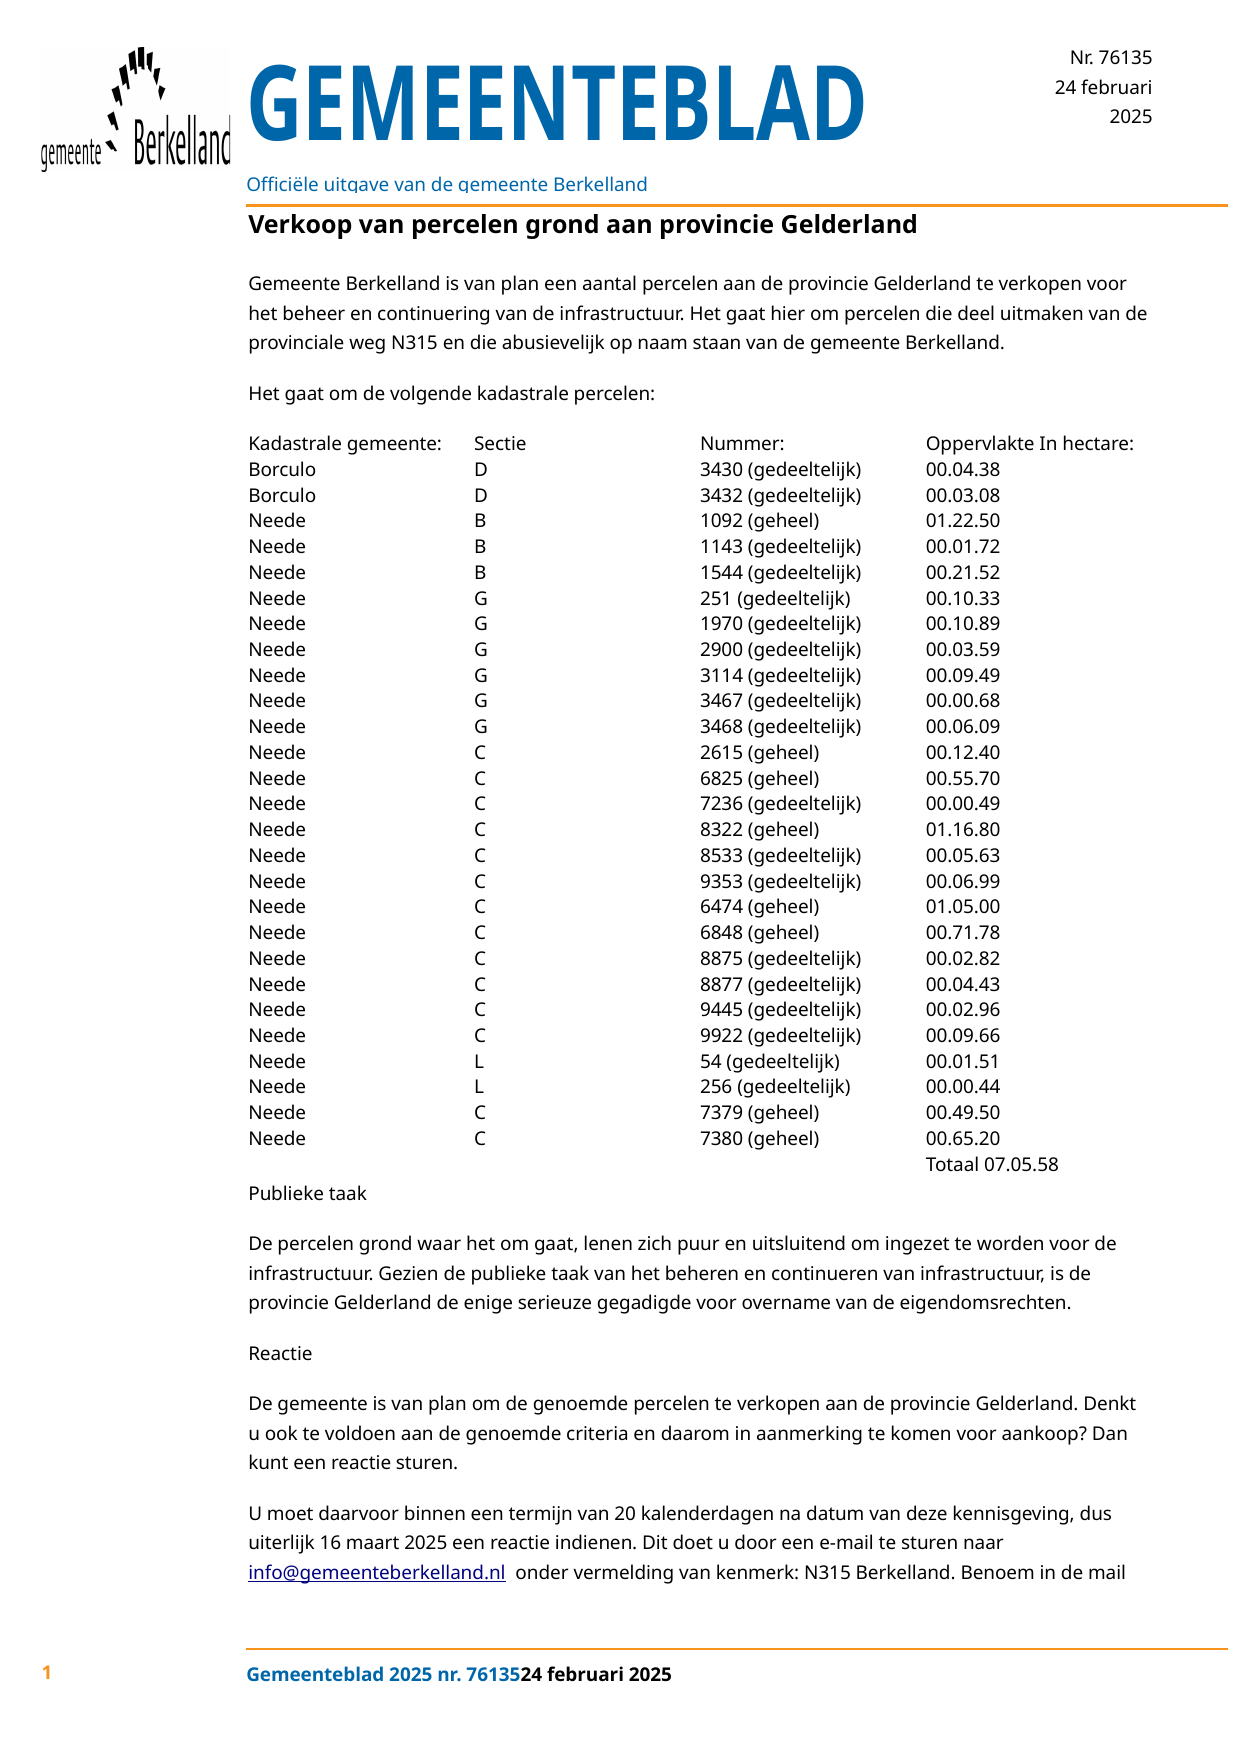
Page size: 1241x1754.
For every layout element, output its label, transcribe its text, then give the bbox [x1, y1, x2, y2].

table_cell Neede [248, 739, 474, 765]
table_cell Neede [248, 996, 474, 1022]
table_cell [248, 1151, 474, 1177]
table_cell 3114 (gedeeltelijk) [700, 662, 926, 688]
table_cell 6474 (geheel) [700, 894, 926, 919]
table_cell Borculo [248, 456, 474, 482]
table_cell 00.04.43 [926, 971, 1152, 996]
table_cell 8875 (gedeeltelijk) [700, 945, 926, 971]
table_cell 00.10.33 [926, 585, 1152, 611]
table_cell 9445 (gedeeltelijk) [700, 996, 926, 1022]
table_cell 00.21.52 [926, 559, 1152, 585]
table_cell 3467 (gedeeltelijk) [700, 688, 926, 713]
table_cell Neede [248, 842, 474, 868]
table_cell 00.10.89 [926, 611, 1152, 636]
table_cell Neede [248, 868, 474, 893]
table_cell C [474, 894, 700, 919]
table_cell 00.65.20 [926, 1125, 1152, 1151]
table_cell 3430 (gedeeltelijk) [700, 456, 926, 482]
table_cell C [474, 945, 700, 971]
text Publieke taak [248, 1180, 1152, 1206]
table_cell C [474, 868, 700, 893]
table_cell C [474, 1099, 700, 1125]
table_cell Totaal 07.05.58 [926, 1151, 1152, 1177]
table_cell 00.09.66 [926, 1022, 1152, 1048]
table_cell 00.49.50 [926, 1099, 1152, 1125]
table_cell C [474, 1022, 700, 1048]
table_cell 8322 (geheel) [700, 816, 926, 842]
table_cell 9922 (gedeeltelijk) [700, 1022, 926, 1048]
text Gemeente Berkelland is van plan een aantal percelen aan de provincie Gelderland te verkopen voor het beheer en continuering van de infrastructuur. Het gaat hier om percelen die deel uitmaken van de provinciale weg N315 en die abusievelijk op naam staan van de gemeente Berkelland. [248, 270, 1152, 355]
table_header Sectie [474, 430, 700, 456]
table_header Kadastrale gemeente: [248, 430, 474, 456]
table_cell Neede [248, 611, 474, 636]
table_cell Neede [248, 791, 474, 816]
table_cell 00.55.70 [926, 765, 1152, 791]
table_cell B [474, 508, 700, 533]
table_cell G [474, 688, 700, 713]
table_cell 1544 (gedeeltelijk) [700, 559, 926, 585]
table_cell 1970 (gedeeltelijk) [700, 611, 926, 636]
table_cell Borculo [248, 482, 474, 508]
table_cell 7379 (geheel) [700, 1099, 926, 1125]
table_header Oppervlakte In hectare: [926, 430, 1152, 456]
table_cell 00.06.09 [926, 714, 1152, 739]
table_cell 6848 (geheel) [700, 919, 926, 945]
table_cell 3432 (gedeeltelijk) [700, 482, 926, 508]
table_cell G [474, 636, 700, 662]
table_cell C [474, 816, 700, 842]
table_cell 00.06.99 [926, 868, 1152, 893]
table_cell 256 (gedeeltelijk) [700, 1074, 926, 1099]
table_cell 251 (gedeeltelijk) [700, 585, 926, 611]
table_cell C [474, 765, 700, 791]
table_cell Neede [248, 533, 474, 559]
table_cell 00.02.96 [926, 996, 1152, 1022]
table_cell Neede [248, 559, 474, 585]
table_cell 00.01.72 [926, 533, 1152, 559]
table_cell G [474, 585, 700, 611]
text U moet daarvoor binnen een termijn van 20 kalenderdagen na datum van deze kennisgeving, dus uiterlijk 16 maart 2025 een reactie indienen. Dit doet u door een e-mail te sturen naar info@gemeenteberkelland.nl onder vermelding van kenmerk: N315 Berkelland. Benoem in de mail [248, 1500, 1152, 1585]
table_cell 00.03.08 [926, 482, 1152, 508]
table_header Nummer: [700, 430, 926, 456]
table_cell Neede [248, 1125, 474, 1151]
table_cell C [474, 1125, 700, 1151]
table_cell C [474, 996, 700, 1022]
table_cell 00.04.38 [926, 456, 1152, 482]
table_cell Neede [248, 662, 474, 688]
table_cell 6825 (geheel) [700, 765, 926, 791]
picture [41, 47, 231, 172]
table_cell 7236 (gedeeltelijk) [700, 791, 926, 816]
table_cell Neede [248, 1074, 474, 1099]
table_cell 00.12.40 [926, 739, 1152, 765]
table_cell 1092 (geheel) [700, 508, 926, 533]
table_cell Neede [248, 714, 474, 739]
table_cell 7380 (geheel) [700, 1125, 926, 1151]
table_cell D [474, 456, 700, 482]
table_cell C [474, 739, 700, 765]
table_cell [700, 1151, 926, 1177]
table_cell Neede [248, 688, 474, 713]
table_cell Neede [248, 919, 474, 945]
table_cell G [474, 611, 700, 636]
text De gemeente is van plan om de genoemde percelen te verkopen aan de provincie Gelderland. Denkt u ook te voldoen aan de genoemde criteria en daarom in aanmerking te komen voor aankoop? Dan kunt een reactie sturen. [248, 1390, 1152, 1475]
table_cell G [474, 714, 700, 739]
text De percelen grond waar het om gaat, lenen zich puur en uitsluitend om ingezet te worden voor de infrastructuur. Gezien de publieke taak van het beheren en continueren van infrastructuur, is de provincie Gelderland de enige serieuze gegadigde voor overname van de eigendomsrechten. [248, 1230, 1152, 1315]
table_cell 9353 (gedeeltelijk) [700, 868, 926, 893]
table_cell 2615 (geheel) [700, 739, 926, 765]
table_cell B [474, 533, 700, 559]
table_cell 00.01.51 [926, 1048, 1152, 1074]
table_cell 01.05.00 [926, 894, 1152, 919]
table_cell 1143 (gedeeltelijk) [700, 533, 926, 559]
table_cell 3468 (gedeeltelijk) [700, 714, 926, 739]
table_cell D [474, 482, 700, 508]
table_cell C [474, 971, 700, 996]
table_cell 00.09.49 [926, 662, 1152, 688]
table_cell 01.16.80 [926, 816, 1152, 842]
table_cell Neede [248, 1048, 474, 1074]
table_cell 00.00.68 [926, 688, 1152, 713]
table_cell Neede [248, 894, 474, 919]
table_cell 2900 (gedeeltelijk) [700, 636, 926, 662]
table_cell C [474, 842, 700, 868]
table_cell Neede [248, 1099, 474, 1125]
table_cell 54 (gedeeltelijk) [700, 1048, 926, 1074]
table_cell 00.05.63 [926, 842, 1152, 868]
table_cell C [474, 791, 700, 816]
table_cell L [474, 1074, 700, 1099]
text Reactie [248, 1340, 1152, 1366]
table_cell Neede [248, 1022, 474, 1048]
table_cell 00.03.59 [926, 636, 1152, 662]
table_cell [474, 1151, 700, 1177]
table_cell Neede [248, 585, 474, 611]
table_cell G [474, 662, 700, 688]
table_cell 00.71.78 [926, 919, 1152, 945]
table_cell 00.02.82 [926, 945, 1152, 971]
table_cell B [474, 559, 700, 585]
table_cell L [474, 1048, 700, 1074]
table_cell 8533 (gedeeltelijk) [700, 842, 926, 868]
table_cell Neede [248, 816, 474, 842]
table_cell Neede [248, 971, 474, 996]
table_cell C [474, 919, 700, 945]
table_cell 01.22.50 [926, 508, 1152, 533]
table_cell 00.00.44 [926, 1074, 1152, 1099]
text Verkoop van percelen grond aan provincie Gelderland [248, 207, 1152, 241]
table_cell 00.00.49 [926, 791, 1152, 816]
table_cell Neede [248, 765, 474, 791]
table_cell Neede [248, 508, 474, 533]
text Het gaat om de volgende kadastrale percelen: [248, 380, 1152, 406]
table_cell Neede [248, 945, 474, 971]
table_cell 8877 (gedeeltelijk) [700, 971, 926, 996]
table_cell Neede [248, 636, 474, 662]
